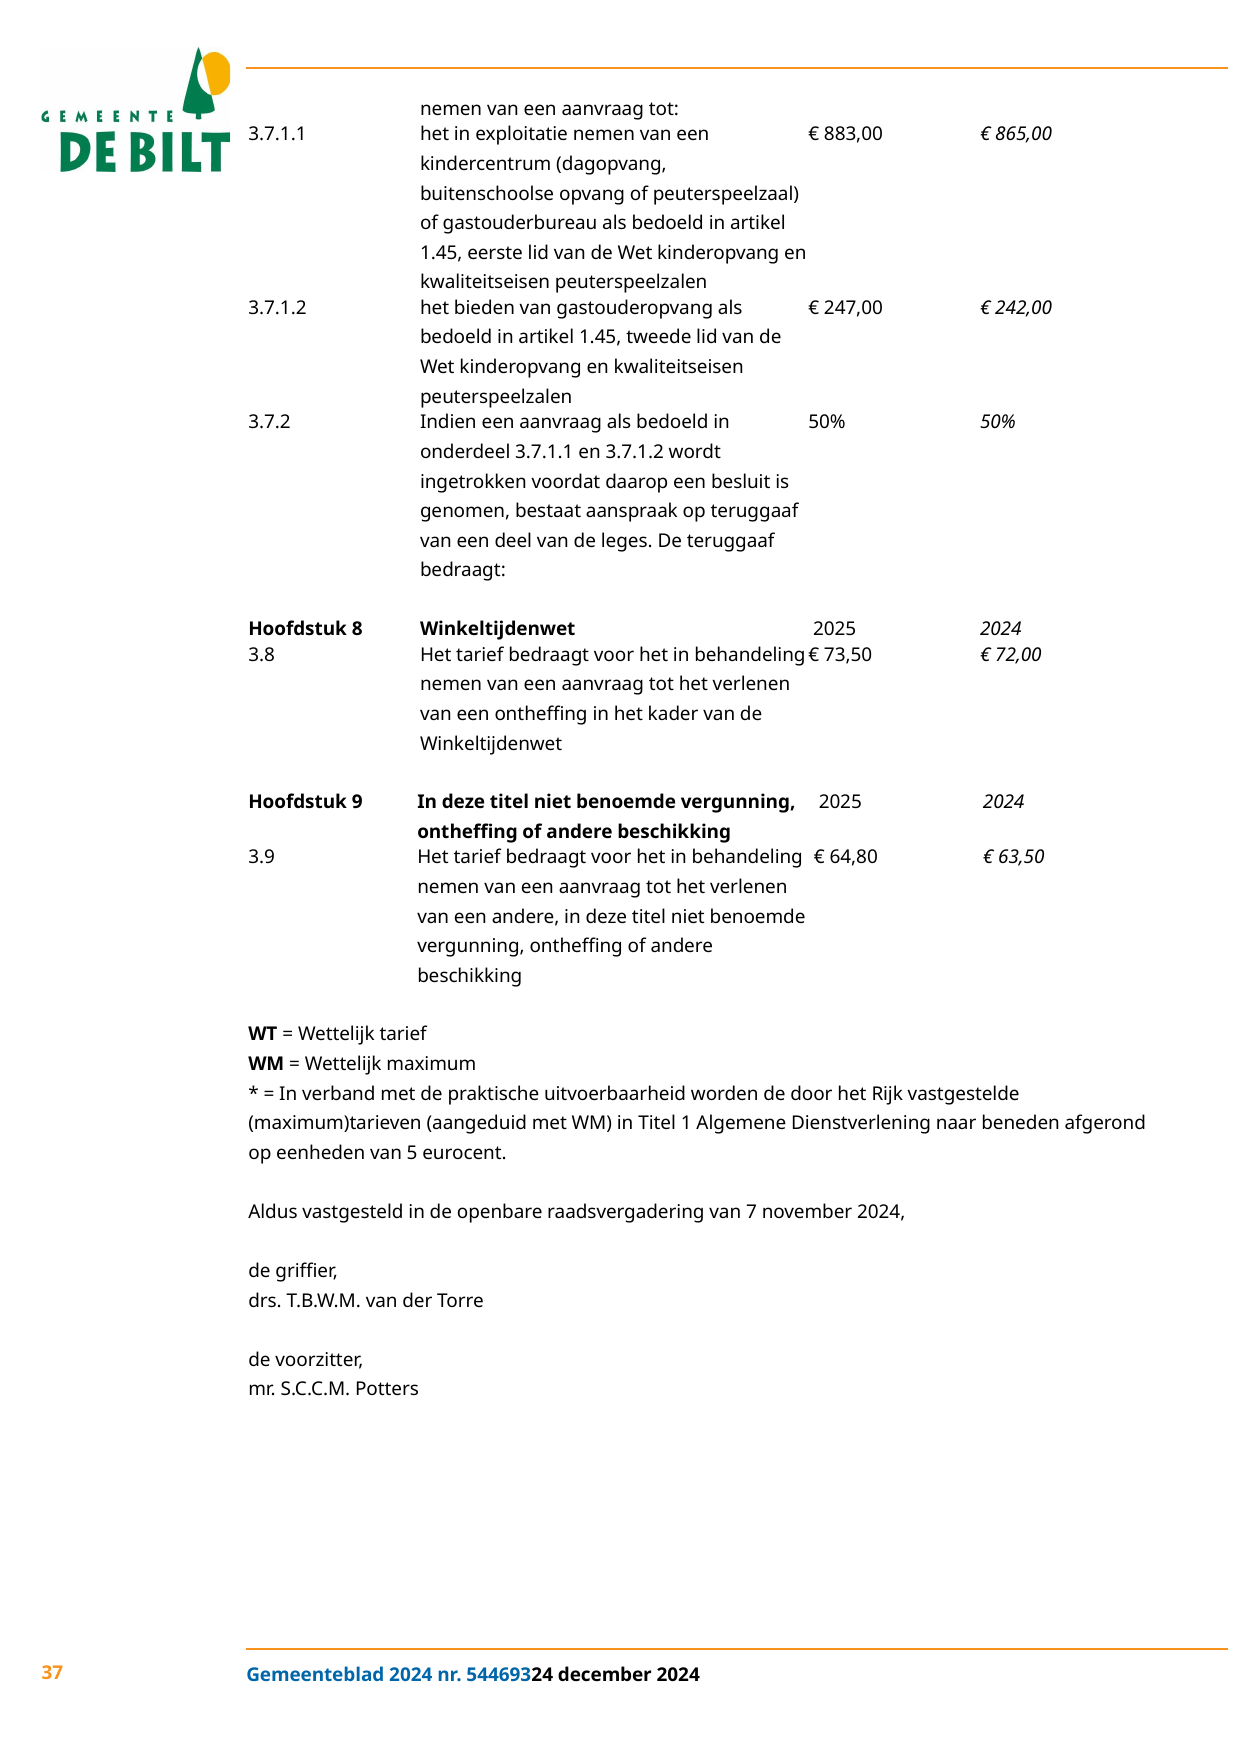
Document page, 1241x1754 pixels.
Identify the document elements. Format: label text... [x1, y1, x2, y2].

table_cell [980, 95, 1152, 121]
table_header Winkeltijdenwet [420, 615, 808, 641]
text mr. S.C.C.M. Potters [248, 1376, 1152, 1401]
text WM = Wettelijk maximum [248, 1050, 1152, 1076]
table_cell € 63,50 [983, 844, 1152, 988]
table_cell 50% [808, 409, 980, 582]
table_cell Het tarief bedraagt voor het in behandeling nemen van een aanvraag tot het verlenen van een andere, in deze titel niet benoemde vergunning, ontheffing of andere beschikking [417, 844, 814, 988]
table_cell € 242,00 [980, 294, 1152, 409]
table_cell € 64,80 [814, 844, 983, 988]
table_header 2025 [814, 788, 983, 844]
table_header 2024 [980, 615, 1152, 641]
text drs. T.B.W.M. van der Torre [248, 1287, 1152, 1312]
table_cell 3.9 [248, 844, 417, 988]
table_cell € 247,00 [808, 294, 980, 409]
text de voorzitter, [248, 1346, 1152, 1372]
table_header 2024 [983, 788, 1152, 844]
table_cell 3.7.1.2 [248, 294, 420, 409]
table_cell nemen van een aanvraag tot: [420, 95, 808, 121]
table_cell het bieden van gastouderopvang als bedoeld in artikel 1.45, tweede lid van de Wet kinderopvang en kwaliteitseisen peuterspeelzalen [420, 294, 808, 409]
table_cell € 883,00 [808, 121, 980, 294]
table_cell [808, 95, 980, 121]
table_cell Indien een aanvraag als bedoeld in onderdeel 3.7.1.1 en 3.7.1.2 wordt ingetrokken voordat daarop een besluit is genomen, bestaat aanspraak op teruggaaf van een deel van de leges. De teruggaaf bedraagt: [420, 409, 808, 582]
table_cell € 865,00 [980, 121, 1152, 294]
table_cell 3.7.2 [248, 409, 420, 582]
table_cell € 73,50 [808, 641, 980, 755]
table_header Hoofdstuk 8 [248, 615, 420, 641]
table_header In deze titel niet benoemde vergunning, ontheffing of andere beschikking [417, 788, 814, 844]
text Aldus vastgesteld in de openbare raadsvergadering van 7 november 2024, [248, 1198, 1152, 1224]
text de griffier, [248, 1257, 1152, 1283]
table_cell € 72,00 [980, 641, 1152, 755]
text WT = Wettelijk tarief [248, 1021, 1152, 1046]
table_cell 50% [980, 409, 1152, 582]
table_cell het in exploitatie nemen van een kindercentrum (dagopvang, buitenschoolse opvang of peuterspeelzaal) of gastouderbureau als bedoeld in artikel 1.45, eerste lid van de Wet kinderopvang en kwaliteitseisen peuterspeelzalen [420, 121, 808, 294]
table_cell [248, 95, 420, 121]
table_header Hoofdstuk 9 [248, 788, 417, 844]
picture [41, 47, 231, 172]
table_cell 3.8 [248, 641, 420, 755]
table_header 2025 [808, 615, 980, 641]
table_cell Het tarief bedraagt voor het in behandeling nemen van een aanvraag tot het verlenen van een ontheffing in het kader van de Winkeltijdenwet [420, 641, 808, 755]
table_cell 3.7.1.1 [248, 121, 420, 294]
text * = In verband met de praktische uitvoerbaarheid worden de door het Rijk vastgestelde (maximum)tarieven (aangeduid met WM) in Titel 1 Algemene Dienstverlening naar beneden afgerond op eenheden van 5 eurocent. [248, 1080, 1152, 1164]
